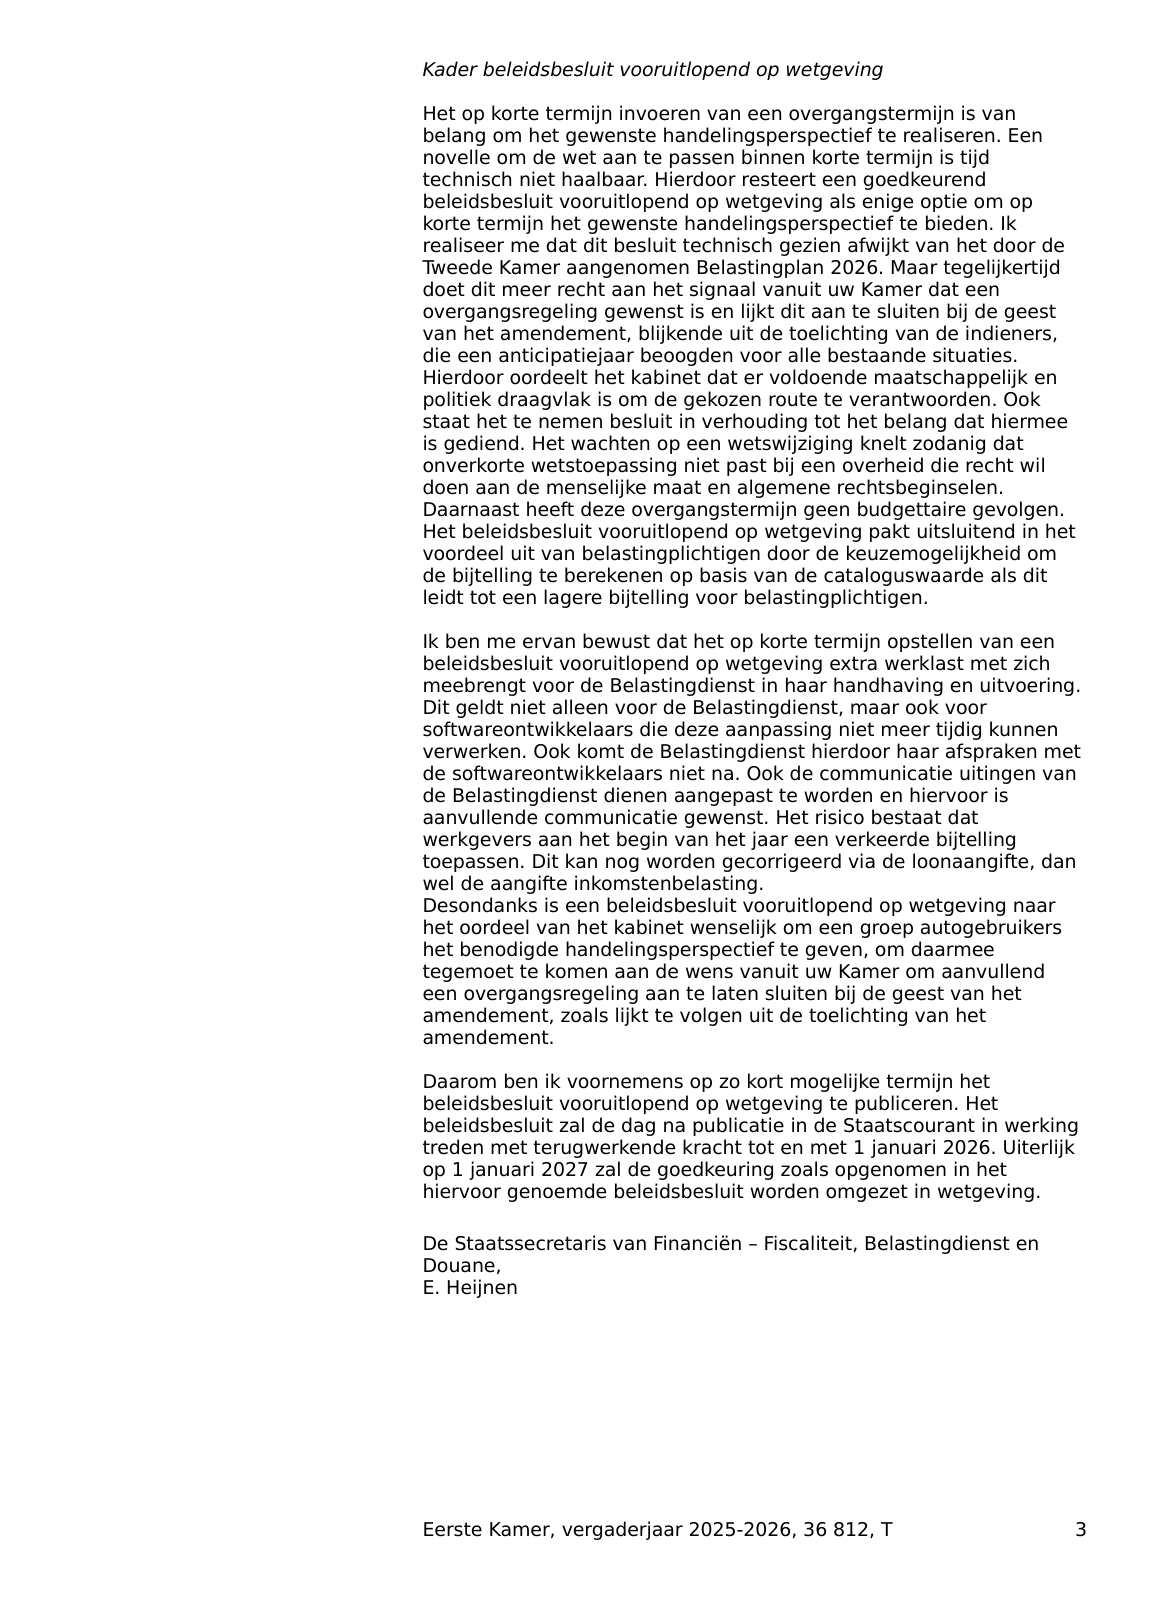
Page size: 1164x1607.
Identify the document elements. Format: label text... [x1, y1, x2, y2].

text Ik ben me ervan bewust dat het op korte termijn opstellen van een beleidsbesluit vooruitlopend op wetgeving extra werklast met zich meebrengt voor de Belastingdienst in haar handhaving en uitvoering. Dit geldt niet alleen voor de Belastingdienst, maar ook voor softwareontwikkelaars die deze aanpassing niet meer tijdig kunnen verwerken. Ook komt de Belastingdienst hierdoor haar afspraken met de softwareontwikkelaars niet na. Ook de communicatie uitingen van de Belastingdienst dienen aangepast te worden en hiervoor is aanvullende communicatie gewenst. Het risico bestaat dat werkgevers aan het begin van het jaar een verkeerde bijtelling toepassen. Dit kan nog worden gecorrigeerd via de loonaangifte, dan wel de aangifte inkomstenbelasting. [422, 631, 1087, 895]
subtitle Kader beleidsbesluit vooruitlopend op wetgeving [422, 59, 1087, 81]
text Desondanks is een beleidsbesluit vooruitlopend op wetgeving naar het oordeel van het kabinet wenselijk om een groep autogebruikers het benodigde handelingsperspectief te geven, om daarmee tegemoet te komen aan de wens vanuit uw Kamer om aanvullend een overgangsregeling aan te laten sluiten bij de geest van het amendement, zoals lijkt te volgen uit de toelichting van het amendement. [422, 895, 1087, 1048]
text De Staatssecretaris van Financiën – Fiscaliteit, Belastingdienst en Douane, E. Heijnen [422, 1233, 1087, 1298]
text Het op korte termijn invoeren van een overgangstermijn is van belang om het gewenste handelingsperspectief te realiseren. Een novelle om de wet aan te passen binnen korte termijn is tijd technisch niet haalbaar. Hierdoor resteert een goedkeurend beleidsbesluit vooruitlopend op wetgeving als enige optie om op korte termijn het gewenste handelingsperspectief te bieden. Ik realiseer me dat dit besluit technisch gezien afwijkt van het door de Tweede Kamer aangenomen Belastingplan 2026. Maar tegelijkertijd doet dit meer recht aan het signaal vanuit uw Kamer dat een overgangsregeling gewenst is en lijkt dit aan te sluiten bij de geest van het amendement, blijkende uit de toelichting van de indieners, die een anticipatiejaar beoogden voor alle bestaande situaties. Hierdoor oordeelt het kabinet dat er voldoende maatschappelijk en politiek draagvlak is om de gekozen route te verantwoorden. Ook staat het te nemen besluit in verhouding tot het belang dat hiermee is gediend. Het wachten op een wetswijziging knelt zodanig dat onverkorte wetstoepassing niet past bij een overheid die recht wil doen aan de menselijke maat en algemene rechtsbeginselen. Daarnaast heeft deze overgangstermijn geen budgettaire gevolgen. Het beleidsbesluit vooruitlopend op wetgeving pakt uitsluitend in het voordeel uit van belastingplichtigen door de keuzemogelijkheid om de bijtelling te berekenen op basis van de cataloguswaarde als dit leidt tot een lagere bijtelling voor belastingplichtigen. [422, 103, 1087, 609]
text Daarom ben ik voornemens op zo kort mogelijke termijn het beleidsbesluit vooruitlopend op wetgeving te publiceren. Het beleidsbesluit zal de dag na publicatie in de Staatscourant in werking treden met terugwerkende kracht tot en met 1 januari 2026. Uiterlijk op 1 januari 2027 zal de goedkeuring zoals opgenomen in het hiervoor genoemde beleidsbesluit worden omgezet in wetgeving. [422, 1071, 1087, 1203]
